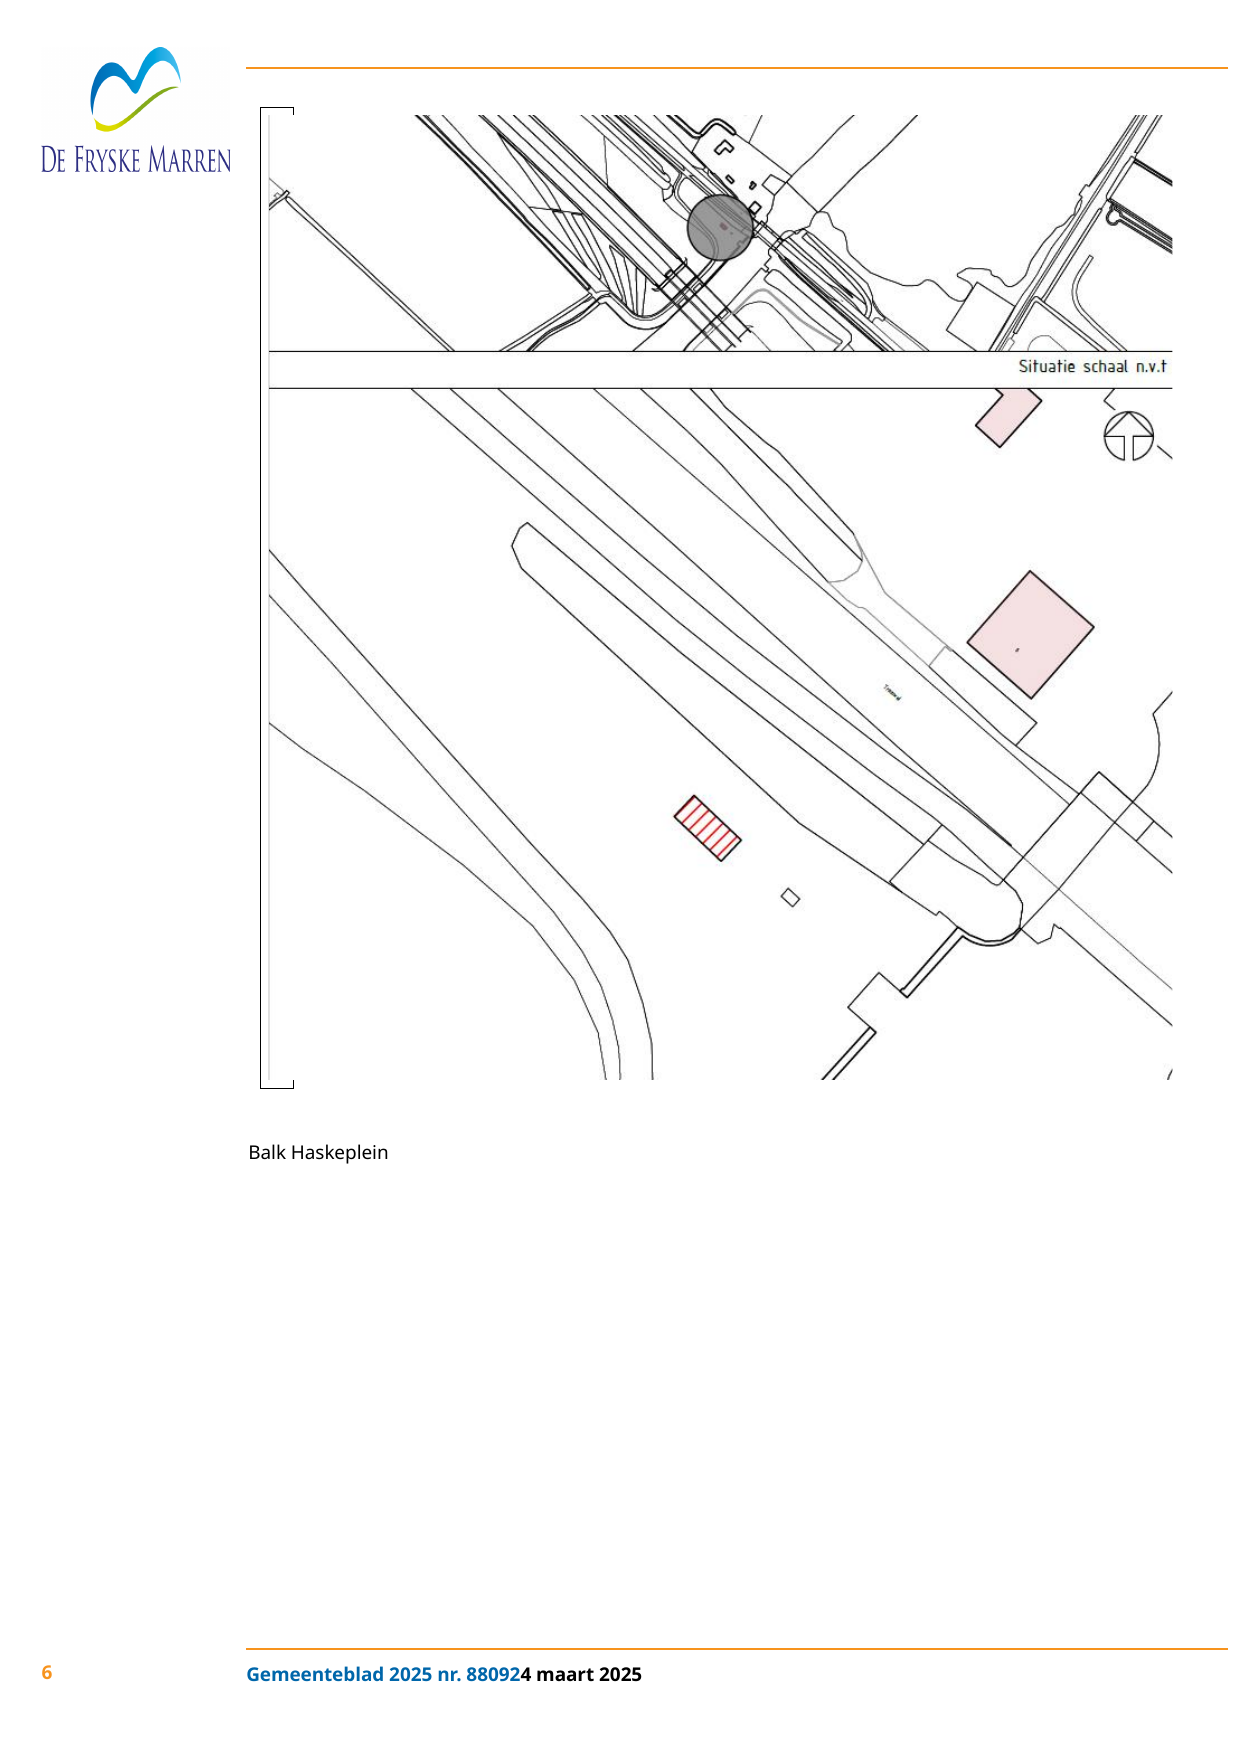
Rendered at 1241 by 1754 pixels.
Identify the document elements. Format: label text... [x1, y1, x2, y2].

text Balk Haskeplein [248, 1139, 1152, 1165]
picture [268, 115, 1173, 1080]
picture [41, 47, 231, 172]
